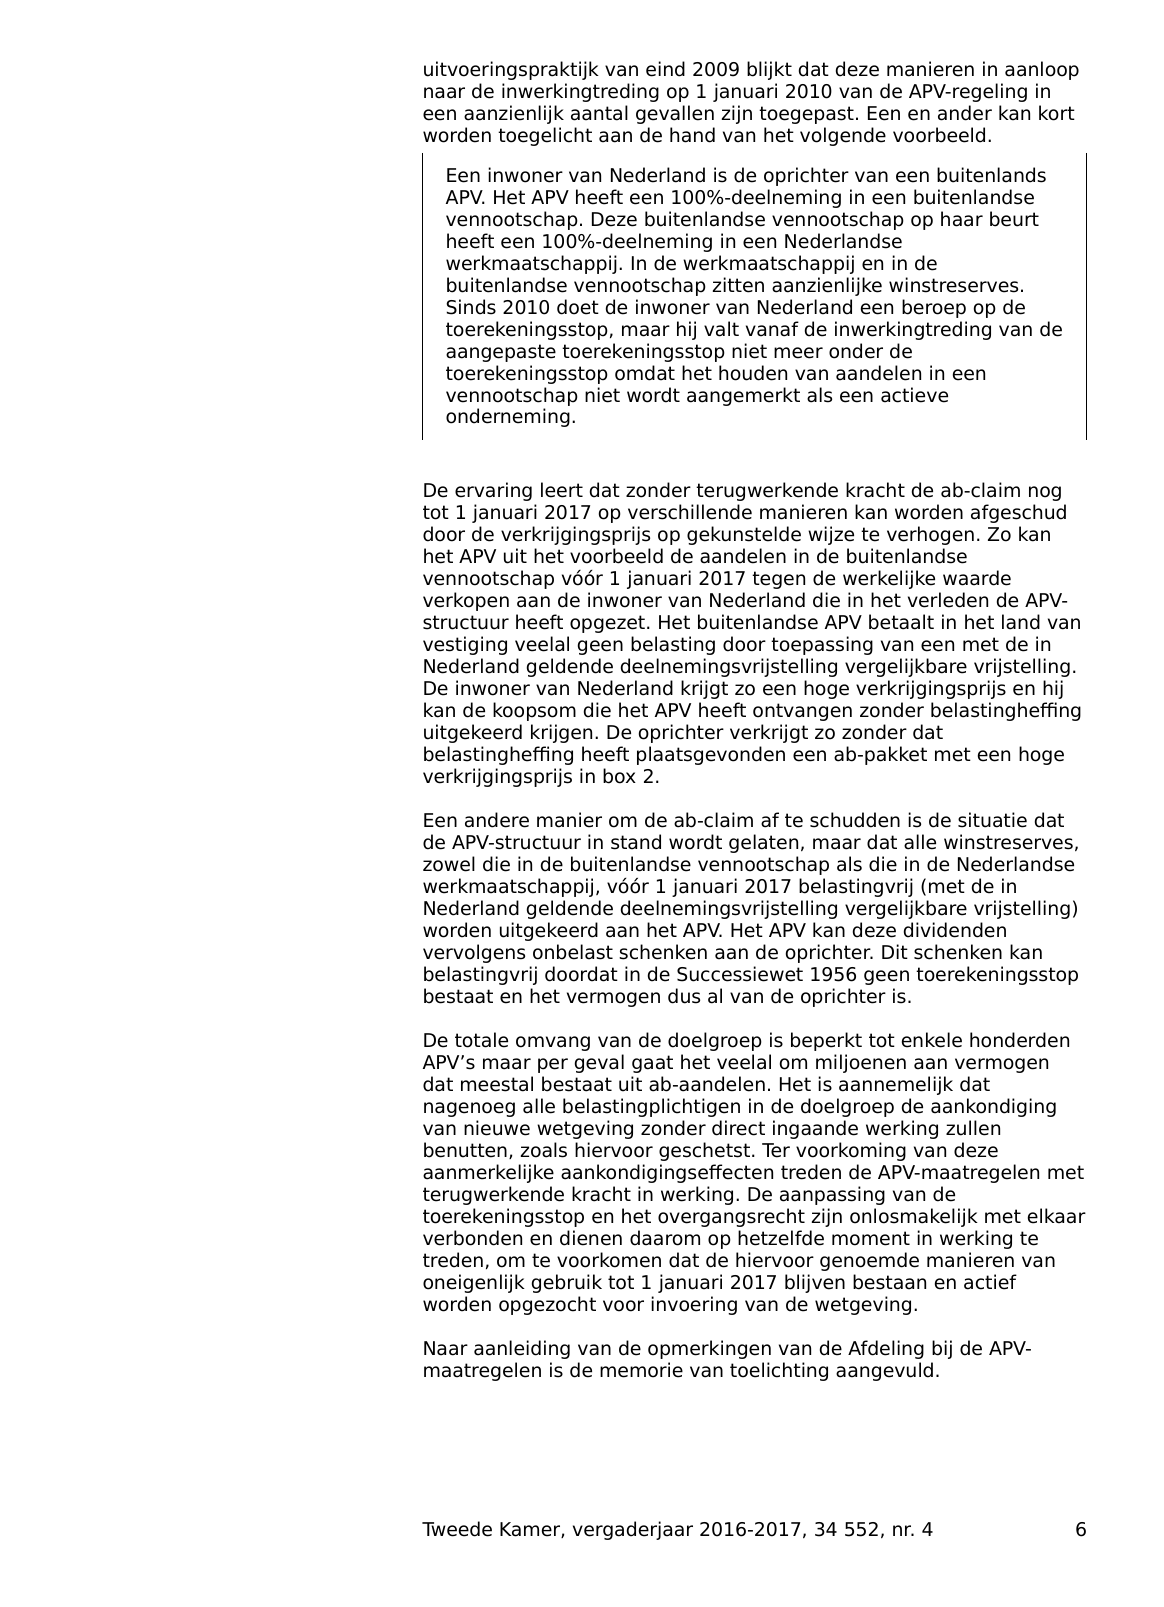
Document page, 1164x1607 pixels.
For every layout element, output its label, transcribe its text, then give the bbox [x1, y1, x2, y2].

text Naar aanleiding van de opmerkingen van de Afdeling bij de APV-maatregelen is de memorie van toelichting aangevuld. [422, 1338, 1087, 1382]
text De ervaring leert dat zonder terugwerkende kracht de ab-claim nog tot 1 januari 2017 op verschillende manieren kan worden afgeschud door de verkrijgingsprijs op gekunstelde wijze te verhogen. Zo kan het APV uit het voorbeeld de aandelen in de buitenlandse vennootschap vóór 1 januari 2017 tegen de werkelijke waarde verkopen aan de inwoner van Nederland die in het verleden de APV-structuur heeft opgezet. Het buitenlandse APV betaalt in het land van vestiging veelal geen belasting door toepassing van een met de in Nederland geldende deelnemingsvrijstelling vergelijkbare vrijstelling. De inwoner van Nederland krijgt zo een hoge verkrijgingsprijs en hij kan de koopsom die het APV heeft ontvangen zonder belastingheffing uitgekeerd krijgen. De oprichter verkrijgt zo zonder dat belastingheffing heeft plaatsgevonden een ab-pakket met een hoge verkrijgingsprijs in box 2. [422, 480, 1087, 788]
text De totale omvang van de doelgroep is beperkt tot enkele honderden APV’s maar per geval gaat het veelal om miljoenen aan vermogen dat meestal bestaat uit ab-aandelen. Het is aannemelijk dat nagenoeg alle belastingplichtigen in de doelgroep de aankondiging van nieuwe wetgeving zonder direct ingaande werking zullen benutten, zoals hiervoor geschetst. Ter voorkoming van deze aanmerkelijke aankondigingseffecten treden de APV-maatregelen met terugwerkende kracht in werking. De aanpassing van de toerekeningsstop en het overgangsrecht zijn onlosmakelijk met elkaar verbonden en dienen daarom op hetzelfde moment in werking te treden, om te voorkomen dat de hiervoor genoemde manieren van oneigenlijk gebruik tot 1 januari 2017 blijven bestaan en actief worden opgezocht voor invoering van de wetgeving. [422, 1030, 1087, 1316]
text uitvoeringspraktijk van eind 2009 blijkt dat deze manieren in aanloop naar de inwerkingtreding op 1 januari 2010 van de APV-regeling in een aanzienlijk aantal gevallen zijn toegepast. Een en ander kan kort worden toegelicht aan de hand van het volgende voorbeeld. [422, 59, 1087, 147]
text Een andere manier om de ab-claim af te schudden is de situatie dat de APV-structuur in stand wordt gelaten, maar dat alle winstreserves, zowel die in de buitenlandse vennootschap als die in de Nederlandse werkmaatschappij, vóór 1 januari 2017 belastingvrij (met de in Nederland geldende deelnemingsvrijstelling vergelijkbare vrijstelling) worden uitgekeerd aan het APV. Het APV kan deze dividenden vervolgens onbelast schenken aan de oprichter. Dit schenken kan belastingvrij doordat in de Successiewet 1956 geen toerekeningsstop bestaat en het vermogen dus al van de oprichter is. [422, 810, 1087, 1008]
table_header Een inwoner van Nederland is de oprichter van een buitenlands APV. Het APV heeft een 100%-deelneming in een buitenlandse vennootschap. Deze buitenlandse vennootschap op haar beurt heeft een 100%-deelneming in een Nederlandse werkmaatschappij. In de werkmaatschappij en in de buitenlandse vennootschap zitten aanzienlijke winstreserves. Sinds 2010 doet de inwoner van Nederland een beroep op de toerekeningsstop, maar hij valt vanaf de inwerkingtreding van de aangepaste toerekeningsstop niet meer onder de toerekeningsstop omdat het houden van aandelen in een vennootschap niet wordt aangemerkt als een actieve onderneming. [423, 153, 1086, 440]
